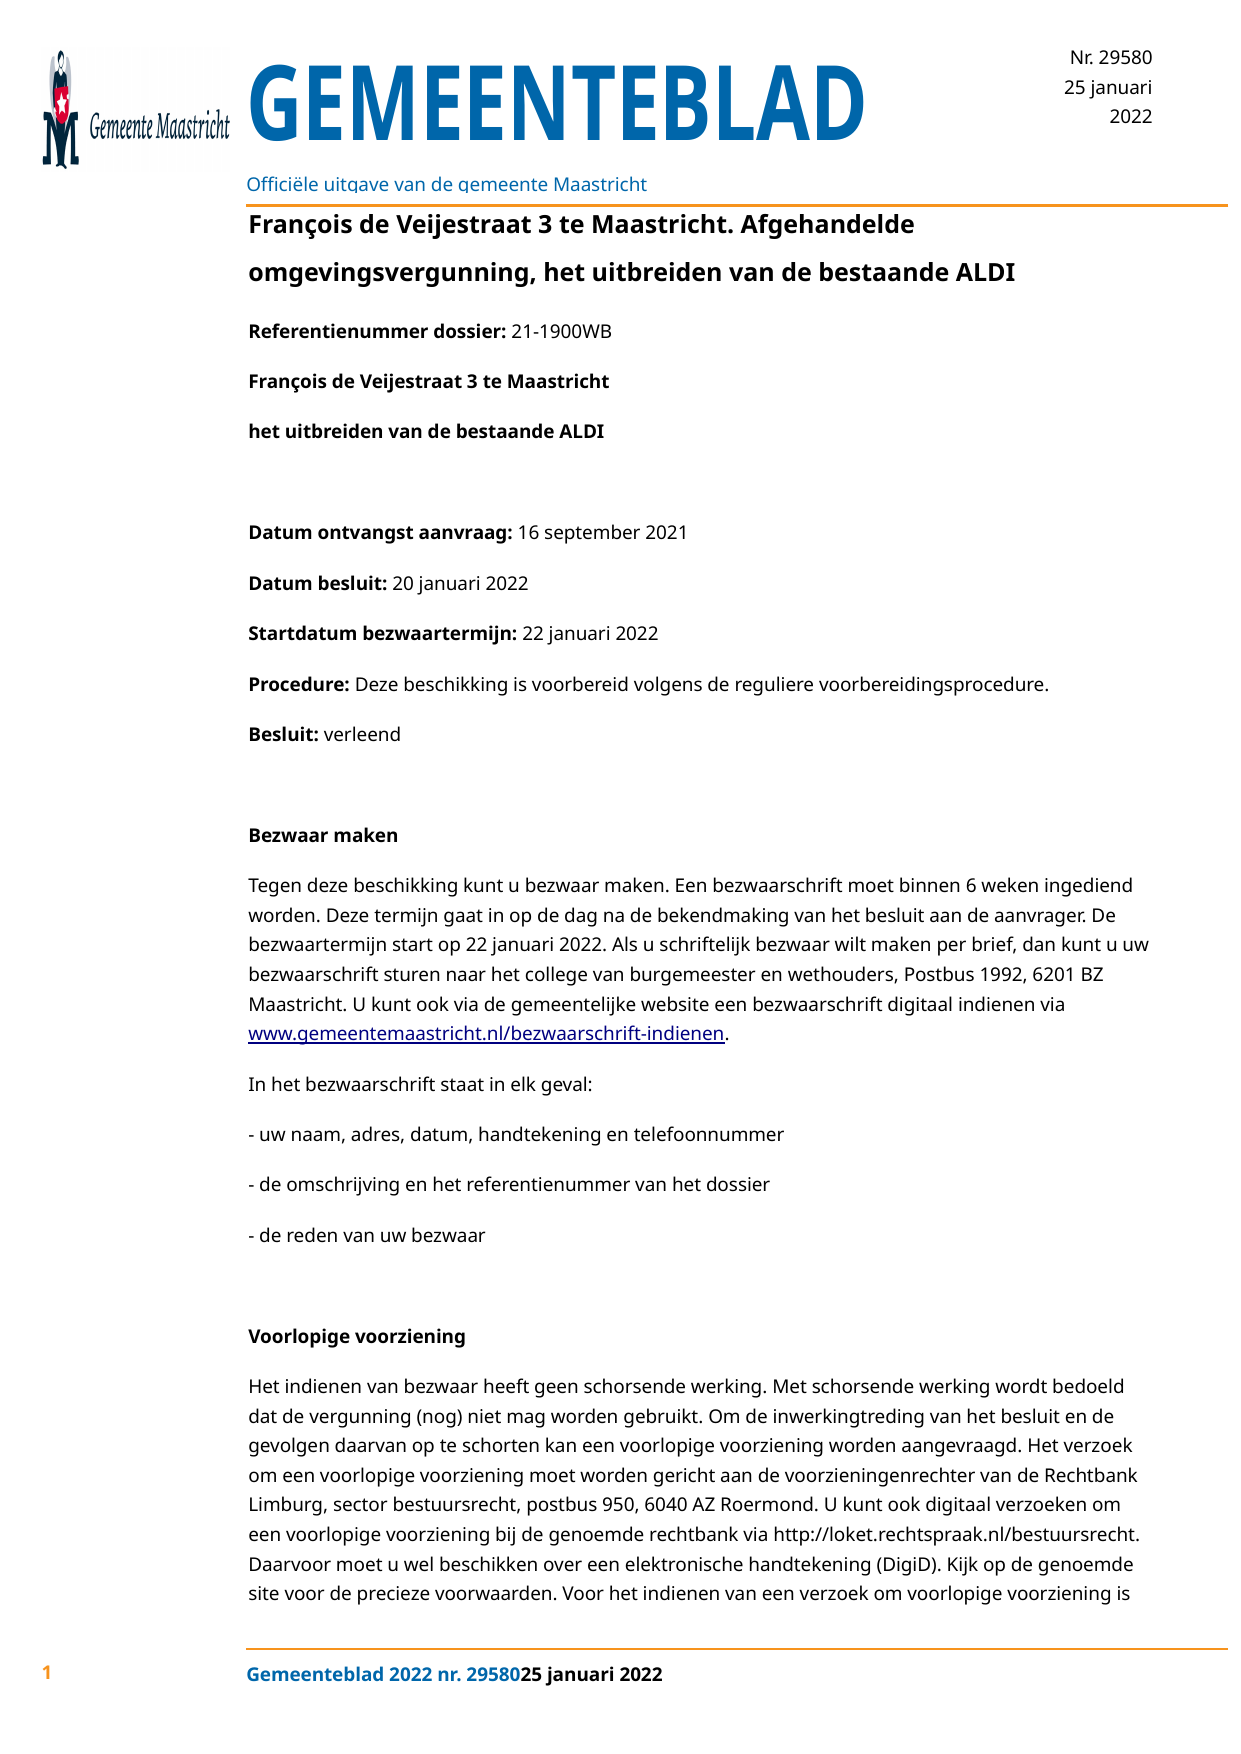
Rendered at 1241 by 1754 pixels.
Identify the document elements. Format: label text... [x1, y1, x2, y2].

text - de omschrijving en het referentienummer van het dossier [248, 1172, 1152, 1197]
text Datum ontvangst aanvraag: 16 september 2021 [248, 519, 1152, 545]
text Procedure: Deze beschikking is voorbereid volgens de reguliere voorbereidingsprocedure. [248, 671, 1152, 697]
text Bezwaar maken [248, 822, 1152, 848]
text Tegen deze beschikking kunt u bezwaar maken. Een bezwaarschrift moet binnen 6 weken ingediend worden. Deze termijn gaat in op de dag na de bekendmaking van het besluit aan de aanvrager. De bezwaartermijn start op 22 januari 2022. Als u schriftelijk bezwaar wilt maken per brief, dan kunt u uw bezwaarschrift sturen naar het college van burgemeester en wethouders, Postbus 1992, 6201 BZ Maastricht. U kunt ook via de gemeentelijke website een bezwaarschrift digitaal indienen via www.gemeentemaastricht.nl/bezwaarschrift-indienen. [248, 872, 1152, 1046]
text Datum besluit: 20 januari 2022 [248, 570, 1152, 596]
text François de Veijestraat 3 te Maastricht [248, 368, 1152, 394]
text - uw naam, adres, datum, handtekening en telefoonnummer [248, 1121, 1152, 1147]
text Het indienen van bezwaar heeft geen schorsende werking. Met schorsende werking wordt bedoeld dat de vergunning (nog) niet mag worden gebruikt. Om de inwerkingtreding van het besluit en de gevolgen daarvan op te schorten kan een voorlopige voorziening worden aangevraagd. Het verzoek om een voorlopige voorziening moet worden gericht aan de voorzieningenrechter van de Rechtbank Limburg, sector bestuursrecht, postbus 950, 6040 AZ Roermond. U kunt ook digitaal verzoeken om een voorlopige voorziening bij de genoemde rechtbank via http://loket.rechtspraak.nl/bestuursrecht. Daarvoor moet u wel beschikken over een elektronische handtekening (DigiD). Kijk op de genoemde site voor de precieze voorwaarden. Voor het indienen van een verzoek om voorlopige voorziening is [248, 1373, 1152, 1606]
text François de Veijestraat 3 te Maastricht. Afgehandelde omgevingsvergunning, het uitbreiden van de bestaande ALDI [248, 207, 1152, 288]
text Voorlopige voorziening [248, 1323, 1152, 1349]
text Referentienummer dossier: 21-1900WB [248, 318, 1152, 344]
picture [41, 47, 231, 172]
text - de reden van uw bezwaar [248, 1222, 1152, 1248]
text Startdatum bezwaartermijn: 22 januari 2022 [248, 620, 1152, 646]
text In het bezwaarschrift staat in elk geval: [248, 1071, 1152, 1097]
text Besluit: verleend [248, 721, 1152, 747]
text het uitbreiden van de bestaande ALDI [248, 419, 1152, 444]
